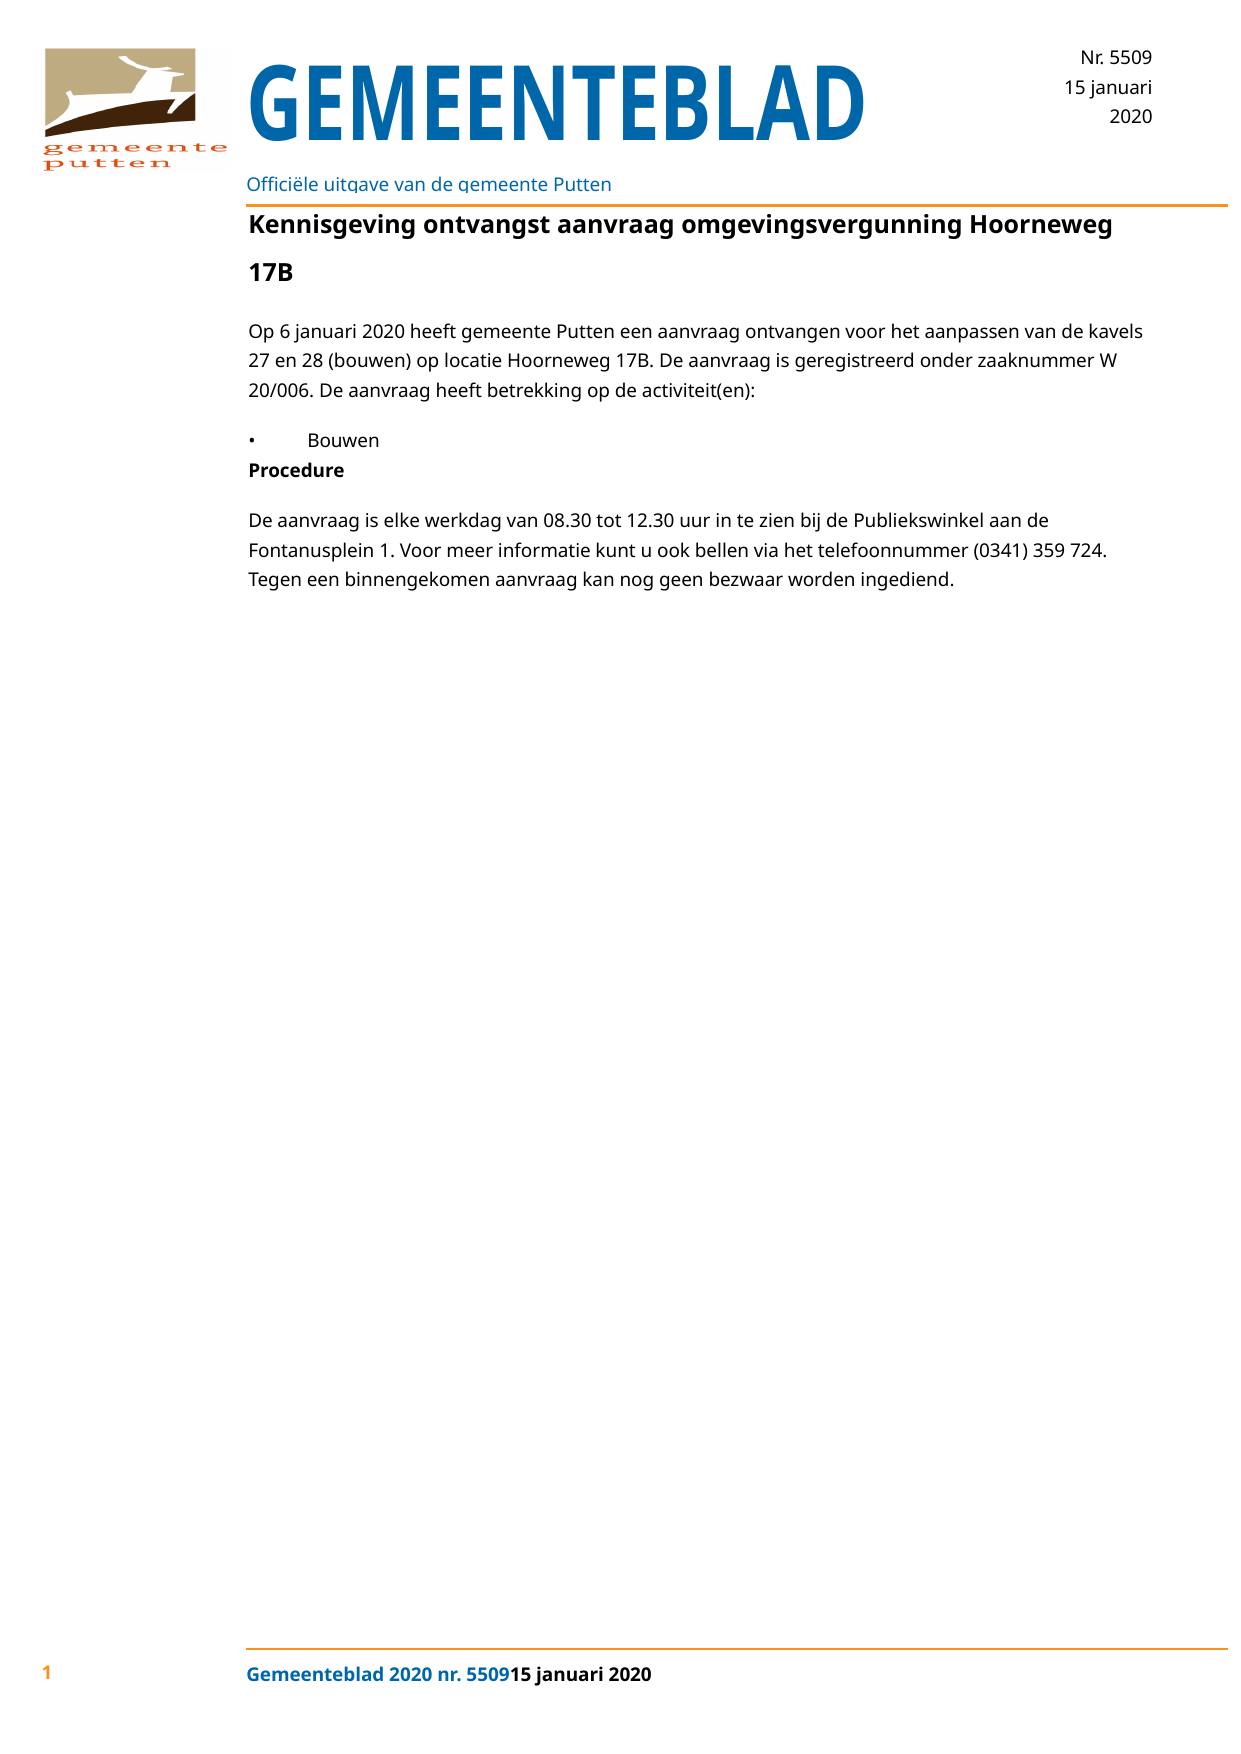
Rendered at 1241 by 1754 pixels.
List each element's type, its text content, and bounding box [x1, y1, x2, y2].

list Bouwen [248, 427, 1152, 453]
picture [41, 47, 231, 172]
text Kennisgeving ontvangst aanvraag omgevingsvergunning Hoorneweg 17B [248, 207, 1152, 288]
text Op 6 januari 2020 heeft gemeente Putten een aanvraag ontvangen voor het aanpassen van de kavels 27 en 28 (bouwen) op locatie Hoorneweg 17B. De aanvraag is geregistreerd onder zaaknummer W 20/006. De aanvraag heeft betrekking op de activiteit(en): [248, 318, 1152, 403]
text De aanvraag is elke werkdag van 08.30 tot 12.30 uur in te zien bij de Publiekswinkel aan de Fontanusplein 1. Voor meer informatie kunt u ook bellen via het telefoonnummer (0341) 359 724. Tegen een binnengekomen aanvraag kan nog geen bezwaar worden ingediend. [248, 507, 1152, 592]
text Procedure [248, 457, 1152, 483]
